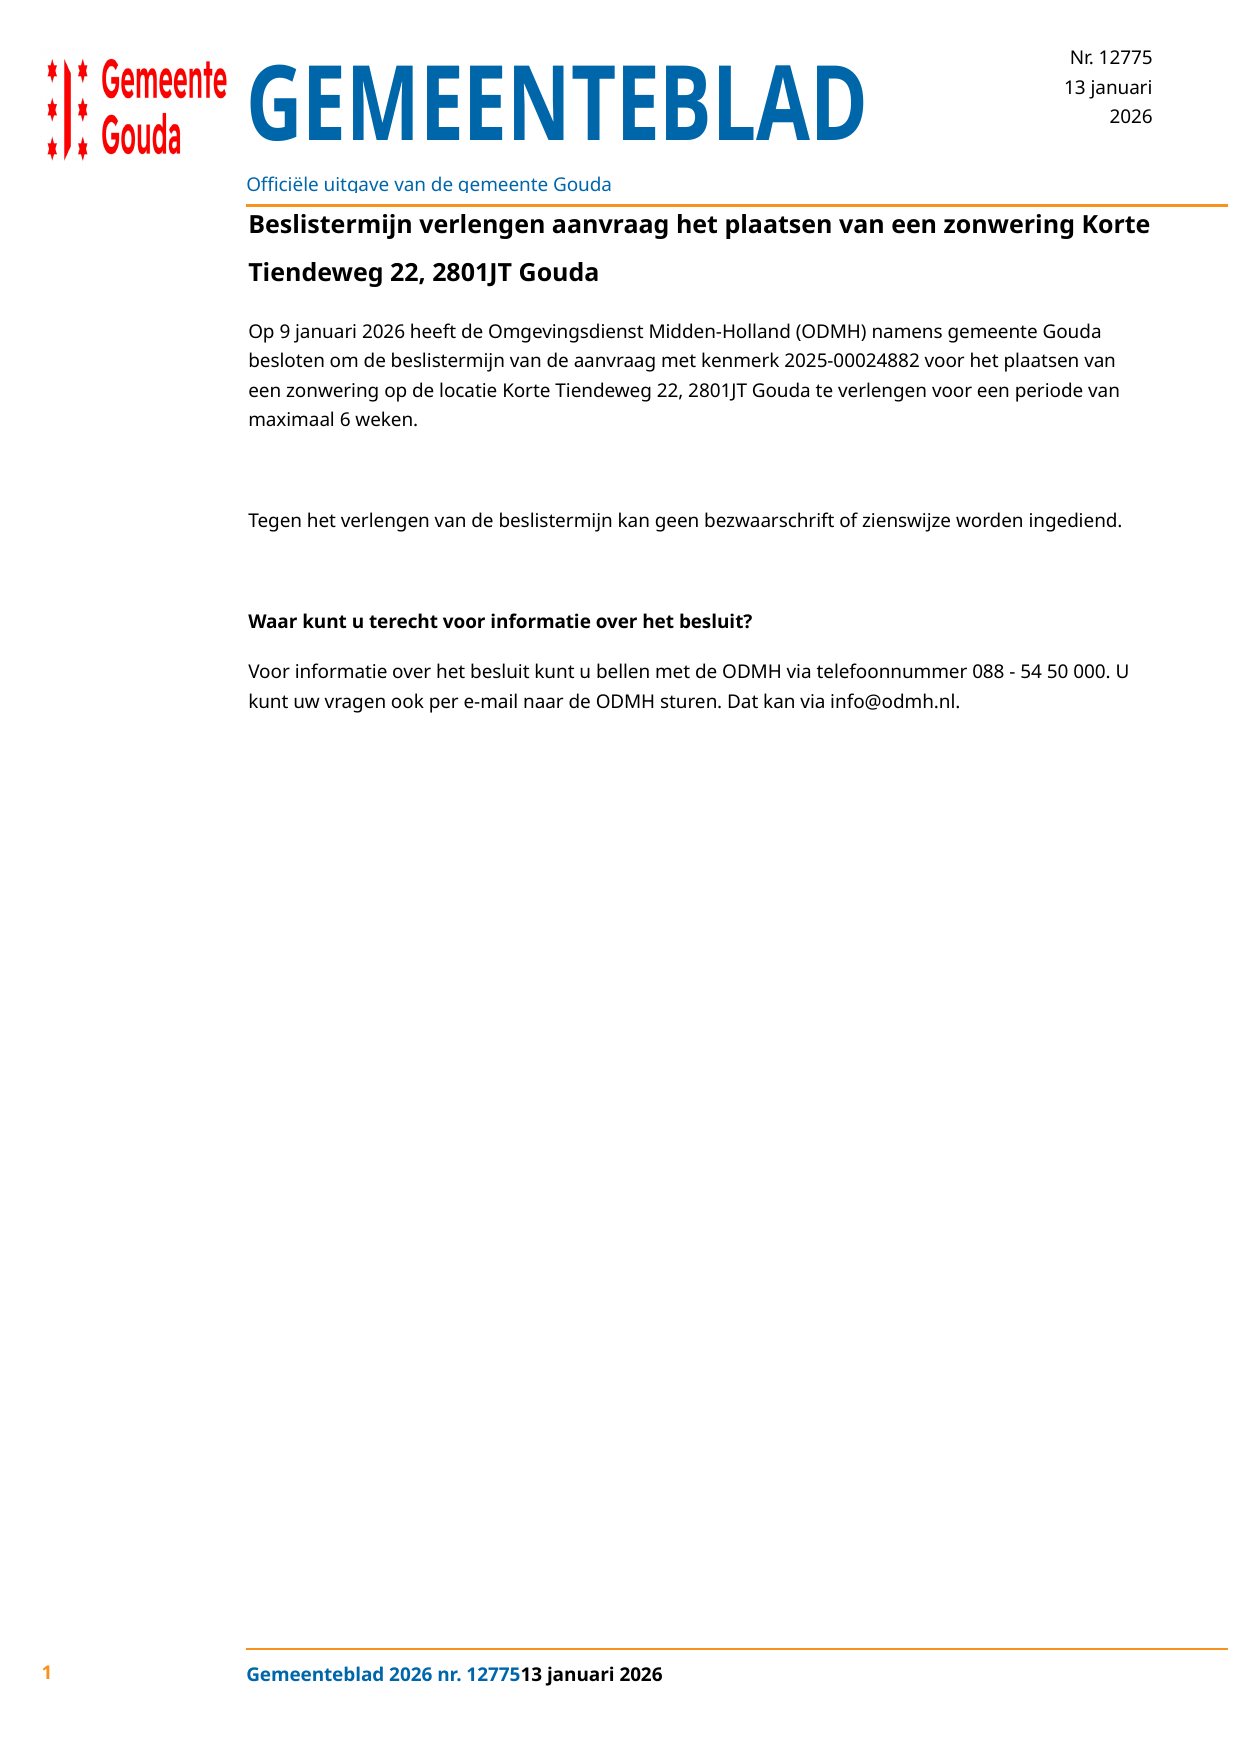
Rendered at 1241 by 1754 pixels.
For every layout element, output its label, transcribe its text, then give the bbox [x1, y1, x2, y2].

text Waar kunt u terecht voor informatie over het besluit? [248, 608, 1152, 634]
text Op 9 januari 2026 heeft de Omgevingsdienst Midden-Holland (ODMH) namens gemeente Gouda besloten om de beslistermijn van de aanvraag met kenmerk 2025-00024882 voor het plaatsen van een zonwering op de locatie Korte Tiendeweg 22, 2801JT Gouda te verlengen voor een periode van maximaal 6 weken. [248, 318, 1152, 432]
text Beslistermijn verlengen aanvraag het plaatsen van een zonwering Korte Tiendeweg 22, 2801JT Gouda [248, 207, 1152, 288]
picture [41, 47, 231, 172]
text Voor informatie over het besluit kunt u bellen met de ODMH via telefoonnummer 088 - 54 50 000. U kunt uw vragen ook per e-mail naar de ODMH sturen. Dat kan via info@odmh.nl. [248, 659, 1152, 714]
text Tegen het verlengen van de beslistermijn kan geen bezwaarschrift of zienswijze worden ingediend. [248, 507, 1152, 533]
